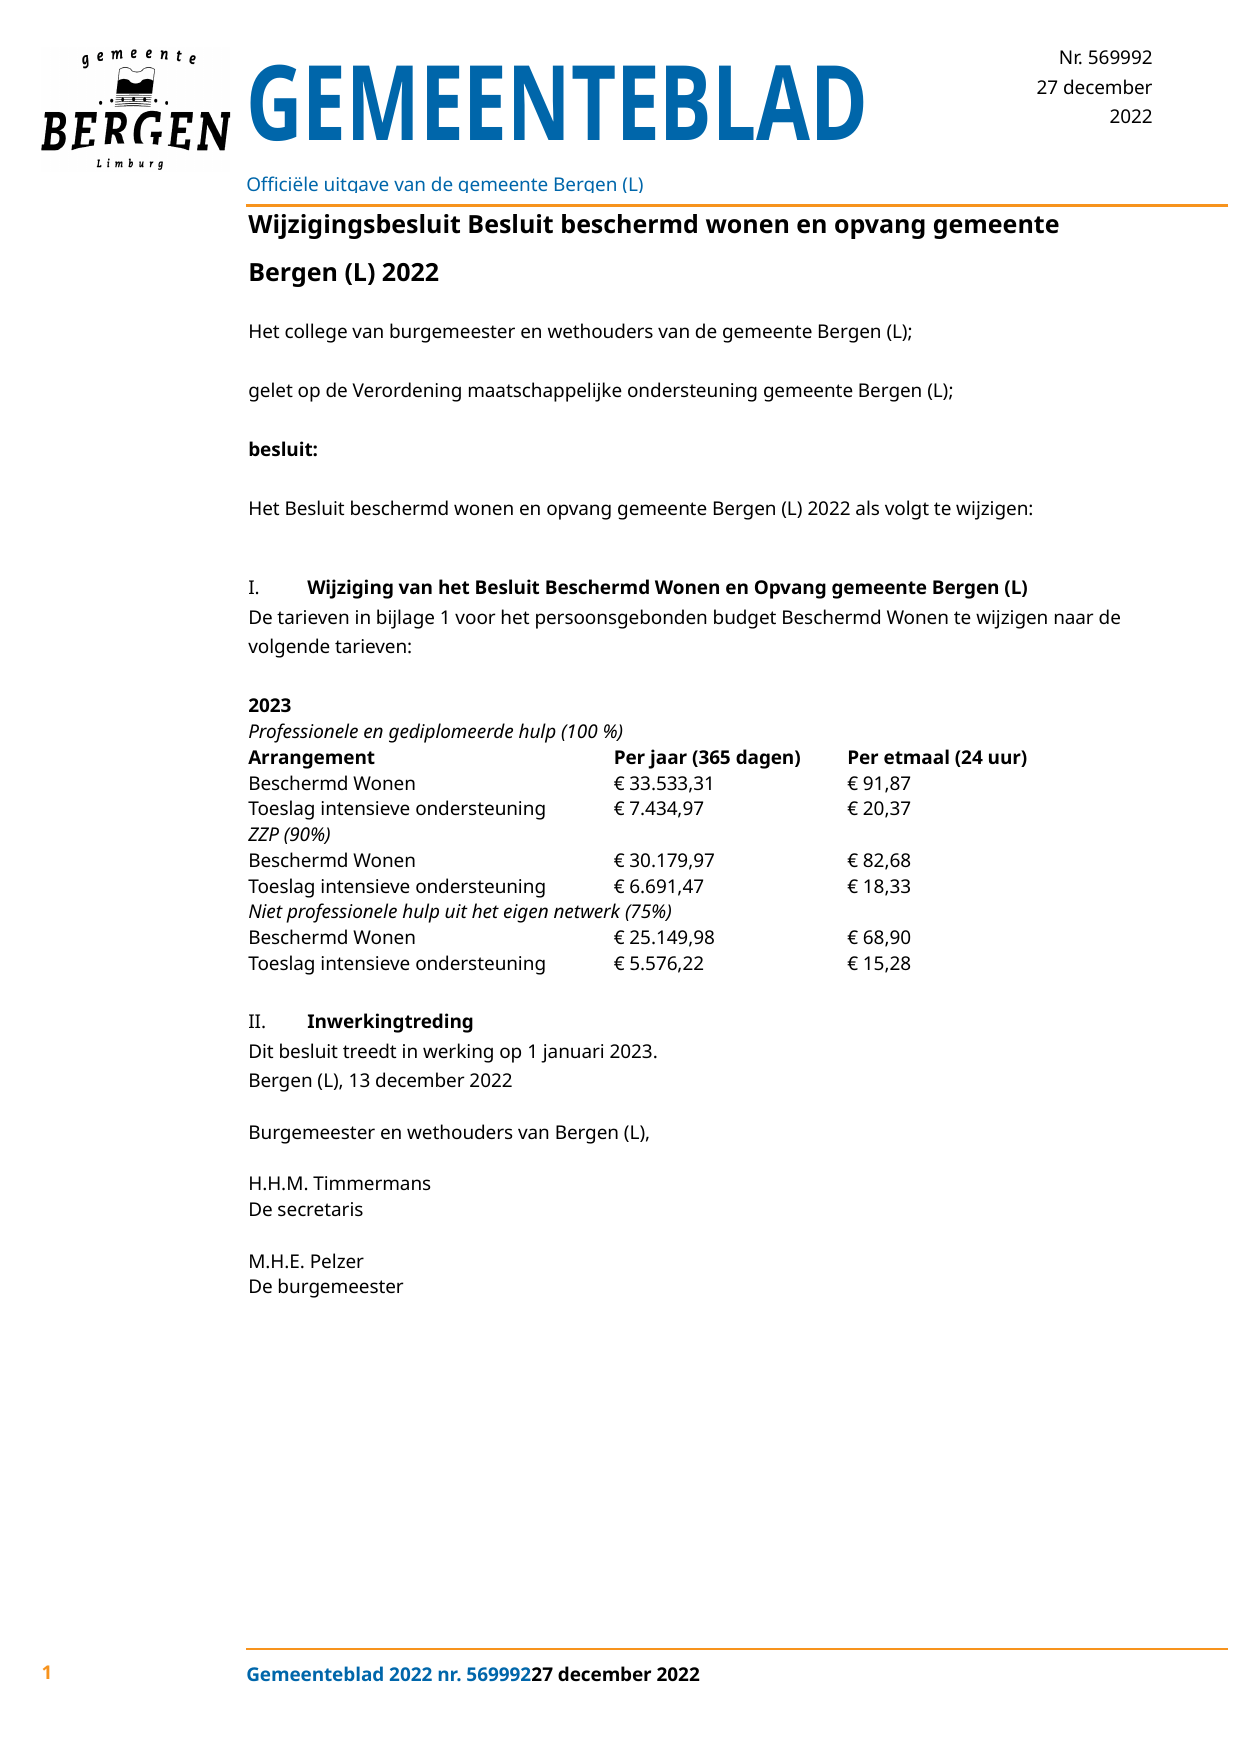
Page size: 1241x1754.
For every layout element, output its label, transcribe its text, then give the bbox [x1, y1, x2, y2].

table_cell € 7.434,97 [614, 796, 847, 821]
text De tarieven in bijlage 1 voor het persoonsgebonden budget Beschermd Wonen te wijzigen naar de volgende tarieven: [248, 604, 1152, 659]
table_cell € 82,68 [847, 847, 1152, 873]
table_cell Toeslag intensieve ondersteuning [248, 796, 613, 821]
table_cell € 20,37 [847, 796, 1152, 821]
text Het college van burgemeester en wethouders van de gemeente Bergen (L); [248, 318, 1152, 344]
table_cell € 33.533,31 [614, 770, 847, 796]
text Burgemeester en wethouders van Bergen (L), [248, 1119, 1152, 1145]
table_cell Beschermd Wonen [248, 847, 613, 873]
text M.H.E. Pelzer [248, 1248, 1152, 1273]
list Wijziging van het Besluit Beschermd Wonen en Opvang gemeente Bergen (L) [248, 574, 1152, 600]
table_cell Professionele en gediplomeerde hulp (100 %) [248, 719, 1152, 744]
table_cell € 5.576,22 [614, 950, 847, 976]
text Het Besluit beschermd wonen en opvang gemeente Bergen (L) 2022 als volgt te wijzigen: [248, 495, 1152, 521]
table_cell € 18,33 [847, 873, 1152, 898]
table_cell ZZP (90%) [248, 821, 1152, 847]
list Inwerkingtreding [248, 1008, 1152, 1034]
text H.H.M. Timmermans [248, 1171, 1152, 1196]
text Bergen (L), 13 december 2022 [248, 1068, 1152, 1093]
table_cell € 6.691,47 [614, 873, 847, 898]
text gelet op de Verordening maatschappelijke ondersteuning gemeente Bergen (L); [248, 377, 1152, 403]
text Dit besluit treedt in werking op 1 januari 2023. [248, 1038, 1152, 1064]
table_cell € 15,28 [847, 950, 1152, 976]
table_cell € 30.179,97 [614, 847, 847, 873]
table_header 2023 [248, 693, 1152, 718]
table_cell Arrangement [248, 744, 613, 770]
table_cell Per jaar (365 dagen) [614, 744, 847, 770]
text De burgemeester [248, 1273, 1152, 1299]
text Wijzigingsbesluit Besluit beschermd wonen en opvang gemeente Bergen (L) 2022 [248, 207, 1152, 288]
text De secretaris [248, 1196, 1152, 1222]
table_cell Niet professionele hulp uit het eigen netwerk (75%) [248, 899, 1152, 924]
table_cell € 25.149,98 [614, 924, 847, 950]
table_cell Beschermd Wonen [248, 770, 613, 796]
table_cell Toeslag intensieve ondersteuning [248, 950, 613, 976]
table_cell Beschermd Wonen [248, 924, 613, 950]
text besluit: [248, 436, 1152, 462]
table_cell € 68,90 [847, 924, 1152, 950]
table_cell € 91,87 [847, 770, 1152, 796]
table_cell Toeslag intensieve ondersteuning [248, 873, 613, 898]
table_cell Per etmaal (24 uur) [847, 744, 1152, 770]
picture [41, 47, 231, 172]
